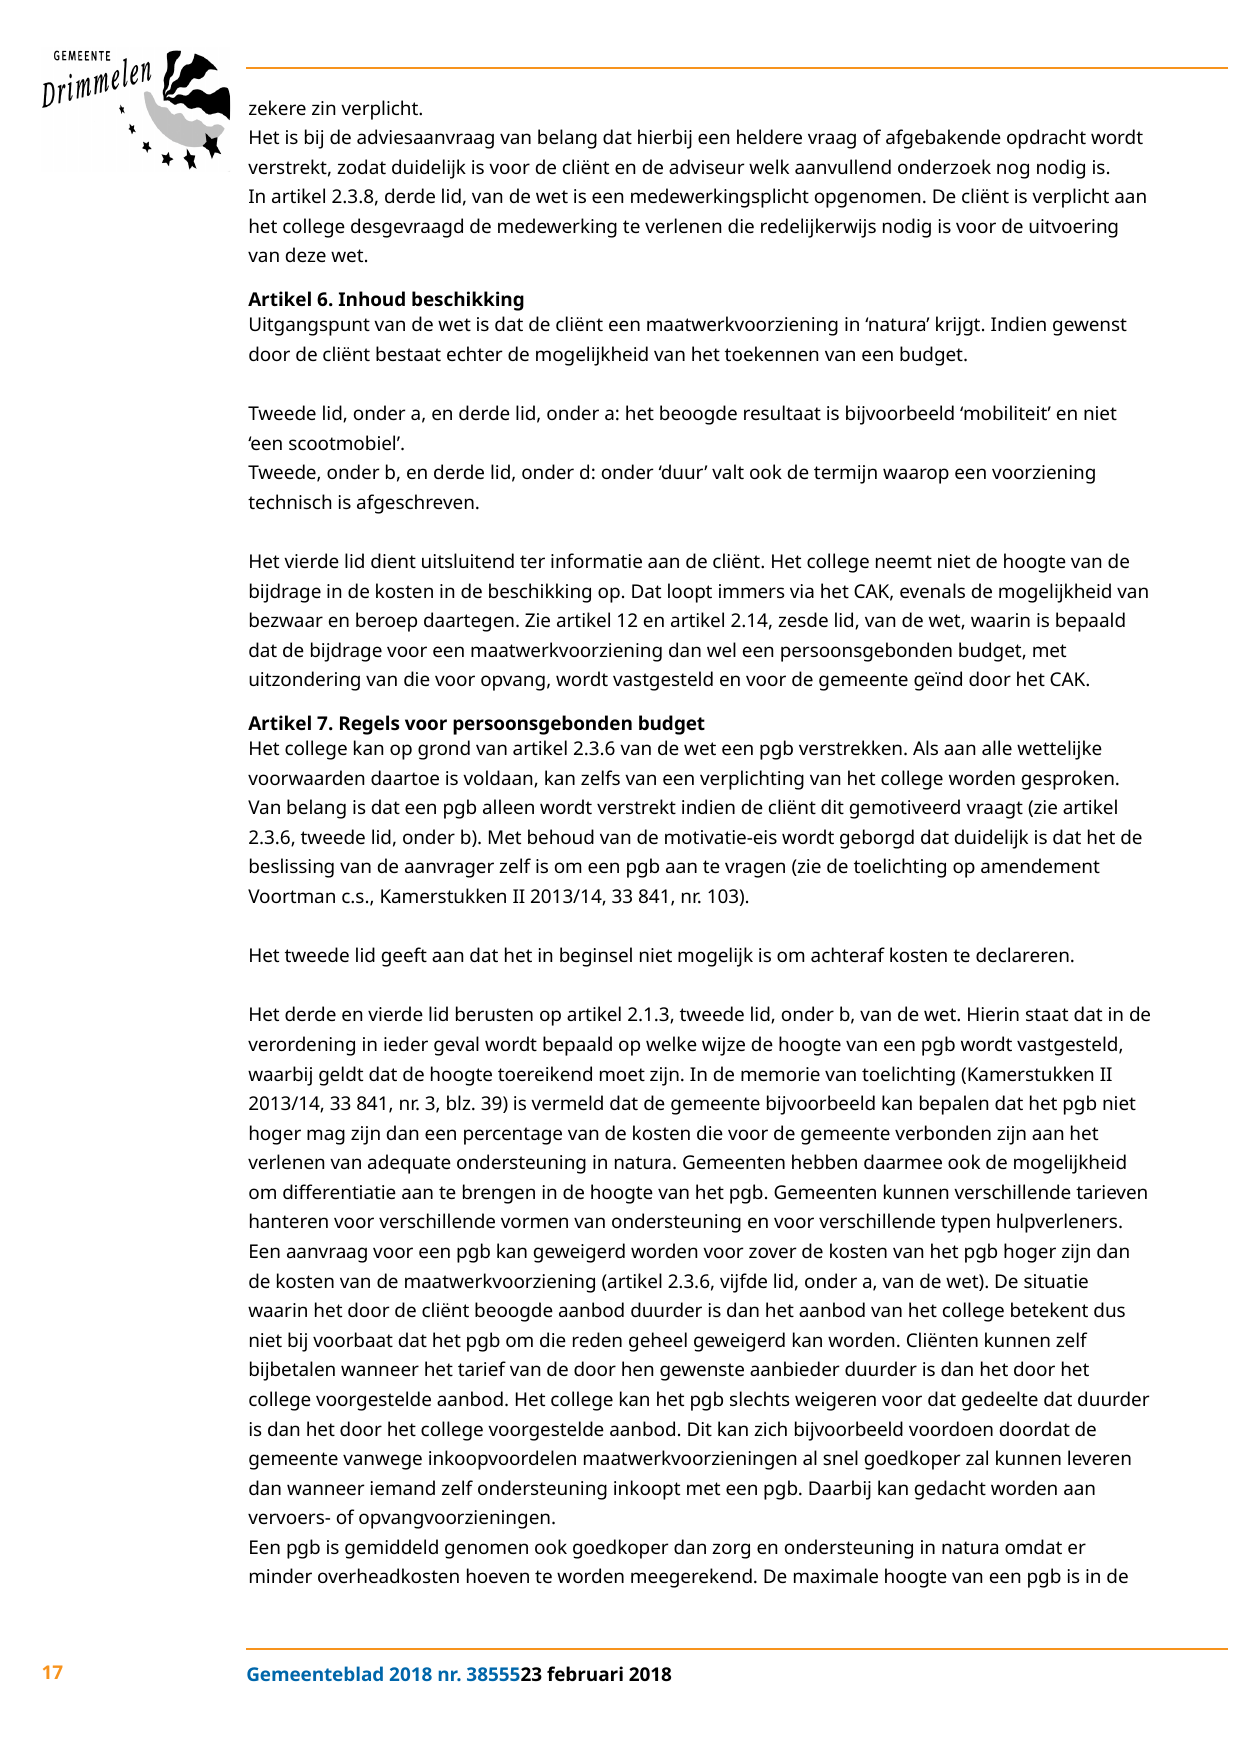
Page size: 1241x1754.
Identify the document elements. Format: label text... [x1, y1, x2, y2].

text Een pgb is gemiddeld genomen ook goedkoper dan zorg en ondersteuning in natura omdat er minder overheadkosten hoeven te worden meegerekend. De maximale hoogte van een pgb is in de [248, 1534, 1152, 1589]
text Het derde en vierde lid berusten op artikel 2.1.3, tweede lid, onder b, van de wet. Hierin staat dat in de verordening in ieder geval wordt bepaald op welke wijze de hoogte van een pgb wordt vastgesteld, waarbij geldt dat de hoogte toereikend moet zijn. In de memorie van toelichting (Kamerstukken II 2013/14, 33 841, nr. 3, blz. 39) is vermeld dat de gemeente bijvoorbeeld kan bepalen dat het pgb niet hoger mag zijn dan een percentage van de kosten die voor de gemeente verbonden zijn aan het verlenen van adequate ondersteuning in natura. Gemeenten hebben daarmee ook de mogelijkheid om differentiatie aan te brengen in de hoogte van het pgb. Gemeenten kunnen verschillende tarieven hanteren voor verschillende vormen van ondersteuning en voor verschillende typen hulpverleners. Een aanvraag voor een pgb kan geweigerd worden voor zover de kosten van het pgb hoger zijn dan de kosten van de maatwerkvoorziening (artikel 2.3.6, vijfde lid, onder a, van de wet). De situatie waarin het door de cliënt beoogde aanbod duurder is dan het aanbod van het college betekent dus niet bij voorbaat dat het pgb om die reden geheel geweigerd kan worden. Cliënten kunnen zelf bijbetalen wanneer het tarief van de door hen gewenste aanbieder duurder is dan het door het college voorgestelde aanbod. Het college kan het pgb slechts weigeren voor dat gedeelte dat duurder is dan het door het college voorgestelde aanbod. Dit kan zich bijvoorbeeld voordoen doordat de gemeente vanwege inkoopvoordelen maatwerkvoorzieningen al snel goedkoper zal kunnen leveren dan wanneer iemand zelf ondersteuning inkoopt met een pgb. Daarbij kan gedacht worden aan vervoers- of opvangvoorzieningen. [248, 1002, 1152, 1530]
text Uitgangspunt van de wet is dat de cliёnt een maatwerkvoorziening in ‘natura’ krijgt. Indien gewenst door de cliёnt bestaat echter de mogelijkheid van het toekennen van een budget. [248, 312, 1152, 367]
text Het college kan op grond van artikel 2.3.6 van de wet een pgb verstrekken. Als aan alle wettelijke voorwaarden daartoe is voldaan, kan zelfs van een verplichting van het college worden gesproken. Van belang is dat een pgb alleen wordt verstrekt indien de cliënt dit gemotiveerd vraagt (zie artikel 2.3.6, tweede lid, onder b). Met behoud van de motivatie-eis wordt geborgd dat duidelijk is dat het de beslissing van de aanvrager zelf is om een pgb aan te vragen (zie de toelichting op amendement Voortman c.s., Kamerstukken II 2013/14, 33 841, nr. 103). [248, 735, 1152, 909]
text zekere zin verplicht. [248, 95, 1152, 121]
text Het is bij de adviesaanvraag van belang dat hierbij een heldere vraag of afgebakende opdracht wordt verstrekt, zodat duidelijk is voor de cliёnt en de adviseur welk aanvullend onderzoek nog nodig is. [248, 124, 1152, 180]
text Tweede lid, onder a, en derde lid, onder a: het beoogde resultaat is bijvoorbeeld ‘mobiliteit’ en niet ‘een scootmobiel’. [248, 400, 1152, 456]
text Het tweede lid geeft aan dat het in beginsel niet mogelijk is om achteraf kosten te declareren. [248, 942, 1152, 968]
picture [41, 47, 231, 172]
text Artikel 6. Inhoud beschikking [248, 286, 1152, 312]
text Tweede, onder b, en derde lid, onder d: onder ‘duur’ valt ook de termijn waarop een voorziening technisch is afgeschreven. [248, 459, 1152, 515]
text Het vierde lid dient uitsluitend ter informatie aan de cliënt. Het college neemt niet de hoogte van de bijdrage in de kosten in de beschikking op. Dat loopt immers via het CAK, evenals de mogelijkheid van bezwaar en beroep daartegen. Zie artikel 12 en artikel 2.14, zesde lid, van de wet, waarin is bepaald dat de bijdrage voor een maatwerkvoorziening dan wel een persoonsgebonden budget, met uitzondering van die voor opvang, wordt vastgesteld en voor de gemeente geïnd door het CAK. [248, 548, 1152, 692]
text In artikel 2.3.8, derde lid, van de wet is een medewerkingsplicht opgenomen. De cliёnt is verplicht aan het college desgevraagd de medewerking te verlenen die redelijkerwijs nodig is voor de uitvoering van deze wet. [248, 183, 1152, 268]
text Artikel 7. Regels voor persoonsgebonden budget [248, 710, 1152, 735]
